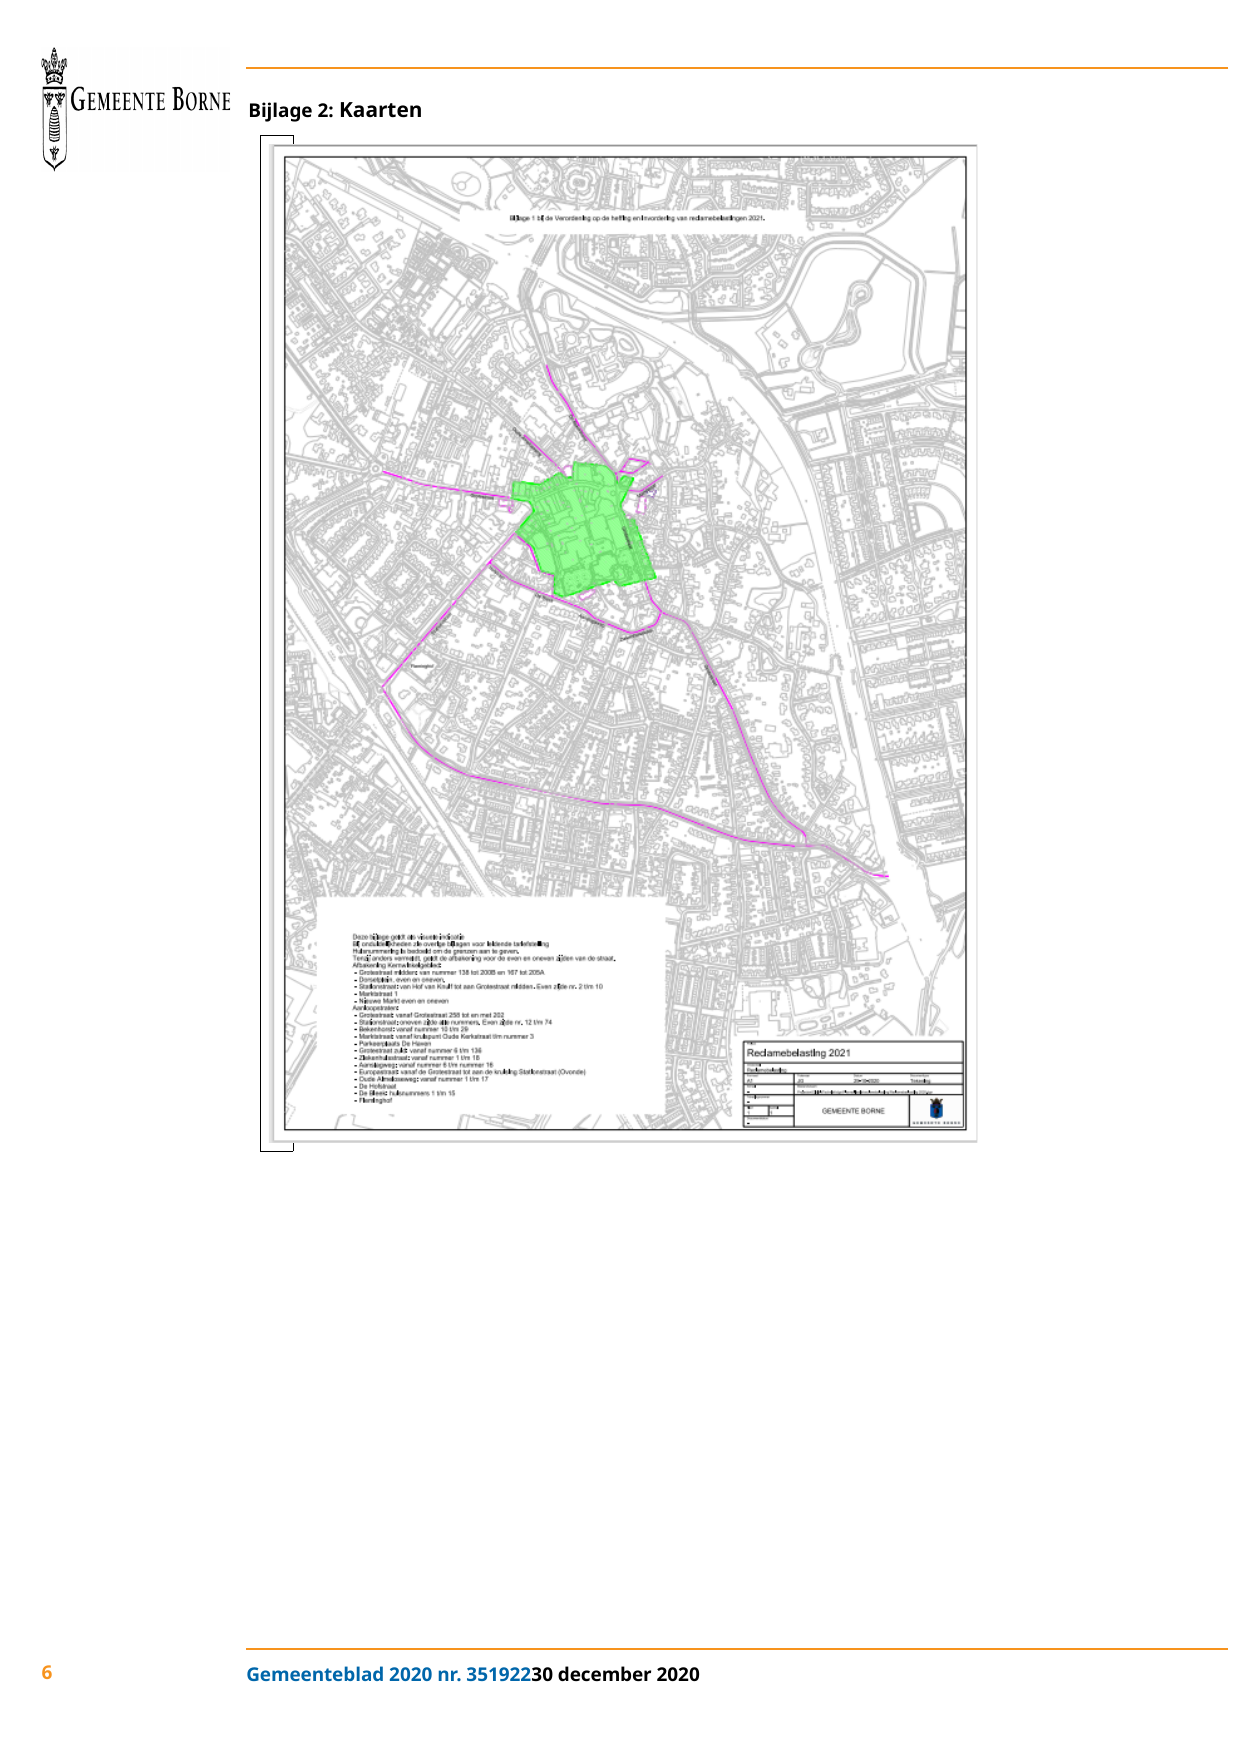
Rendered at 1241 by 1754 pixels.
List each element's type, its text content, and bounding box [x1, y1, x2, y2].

text Bijlage 2: Kaarten [248, 95, 1152, 123]
picture [41, 47, 231, 172]
picture [268, 144, 978, 1143]
